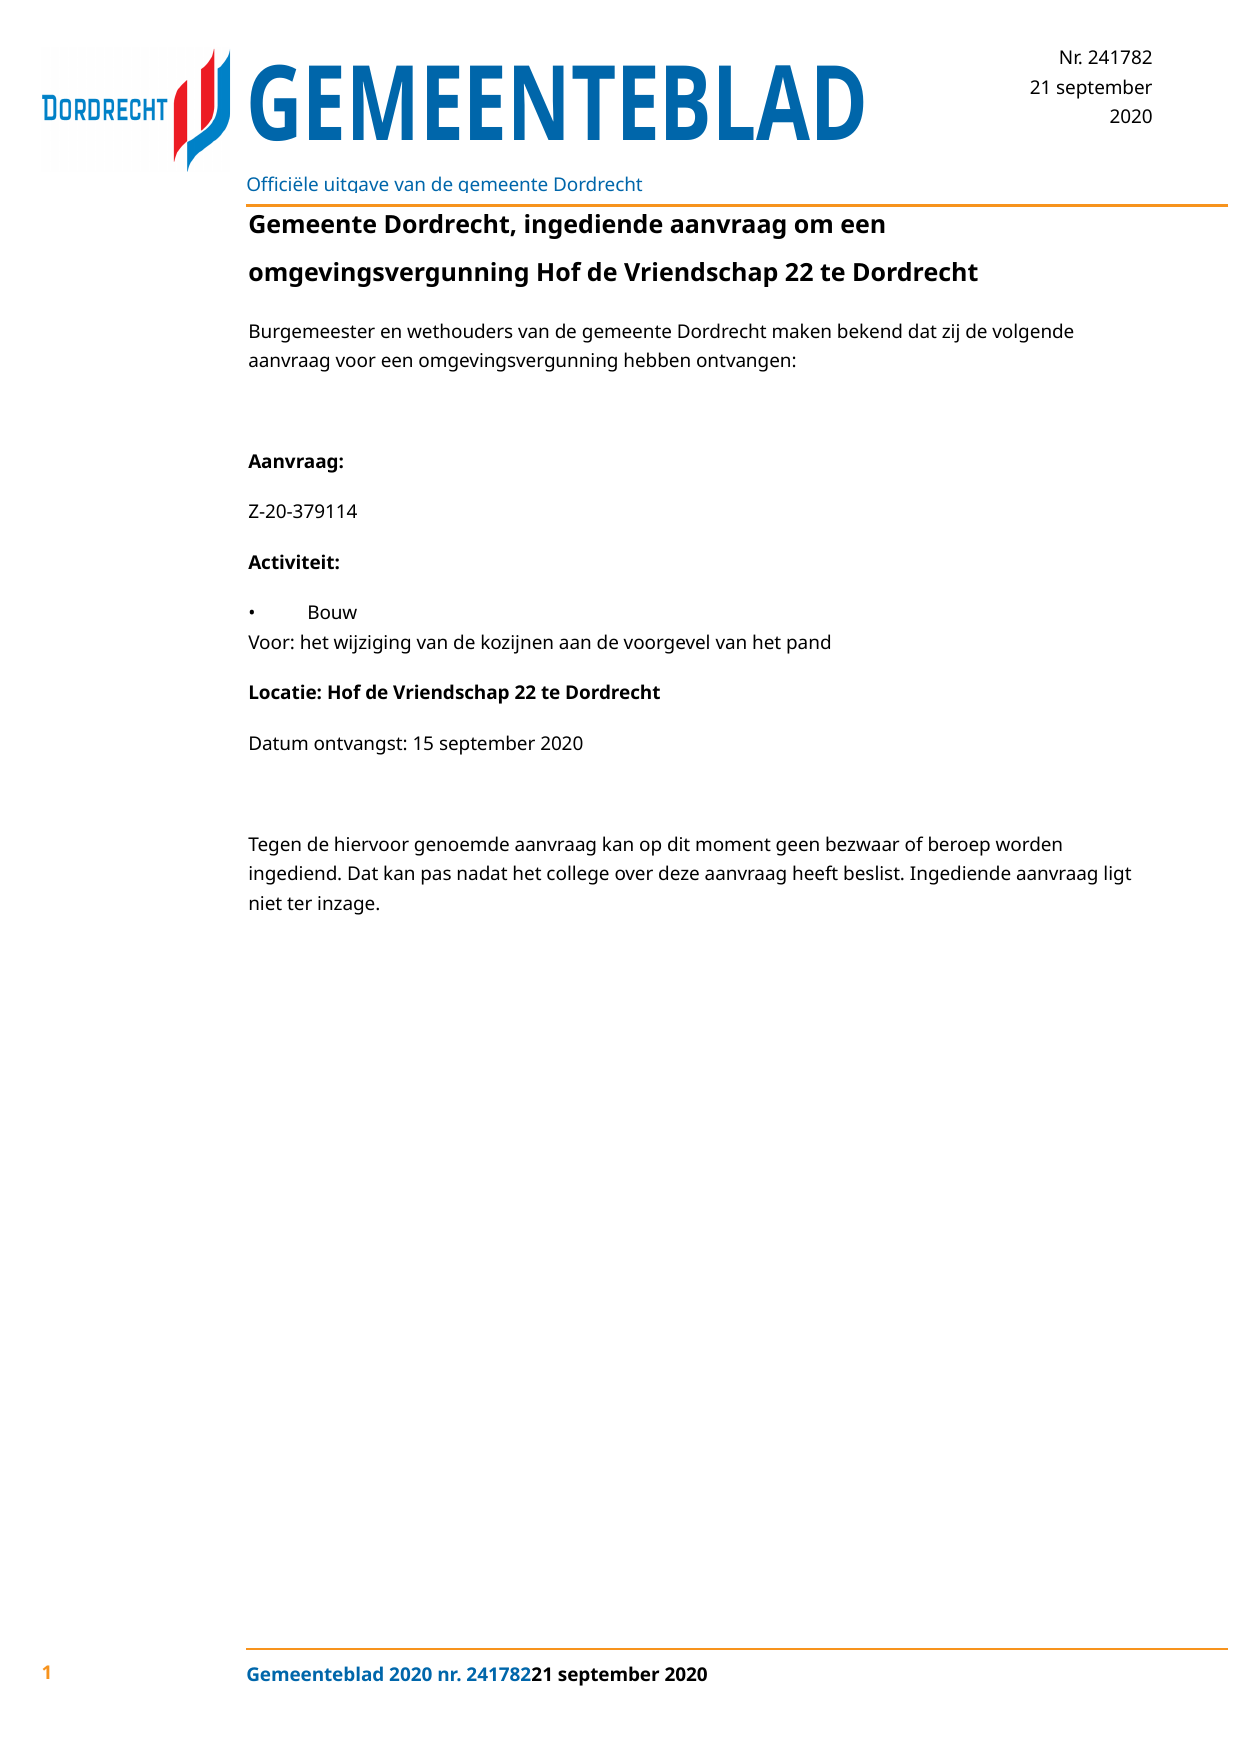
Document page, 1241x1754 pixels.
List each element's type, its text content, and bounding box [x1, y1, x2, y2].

text Burgemeester en wethouders van de gemeente Dordrecht maken bekend dat zij de volgende aanvraag voor een omgevingsvergunning hebben ontvangen: [248, 318, 1152, 373]
text Z-20-379114 [248, 499, 1152, 524]
picture [41, 47, 231, 172]
text Tegen de hiervoor genoemde aanvraag kan op dit moment geen bezwaar of beroep worden ingediend. Dat kan pas nadat het college over deze aanvraag heeft beslist. Ingediende aanvraag ligt niet ter inzage. [248, 831, 1152, 916]
list Bouw [248, 599, 1152, 625]
text Aanvraag: [248, 448, 1152, 474]
text Locatie: Hof de Vriendschap 22 te Dordrecht [248, 679, 1152, 705]
text Datum ontvangst: 15 september 2020 [248, 730, 1152, 756]
text Voor: het wijziging van de kozijnen aan de voorgevel van het pand [248, 629, 1152, 655]
text Activiteit: [248, 549, 1152, 575]
text Gemeente Dordrecht, ingediende aanvraag om een omgevingsvergunning Hof de Vriendschap 22 te Dordrecht [248, 207, 1152, 288]
